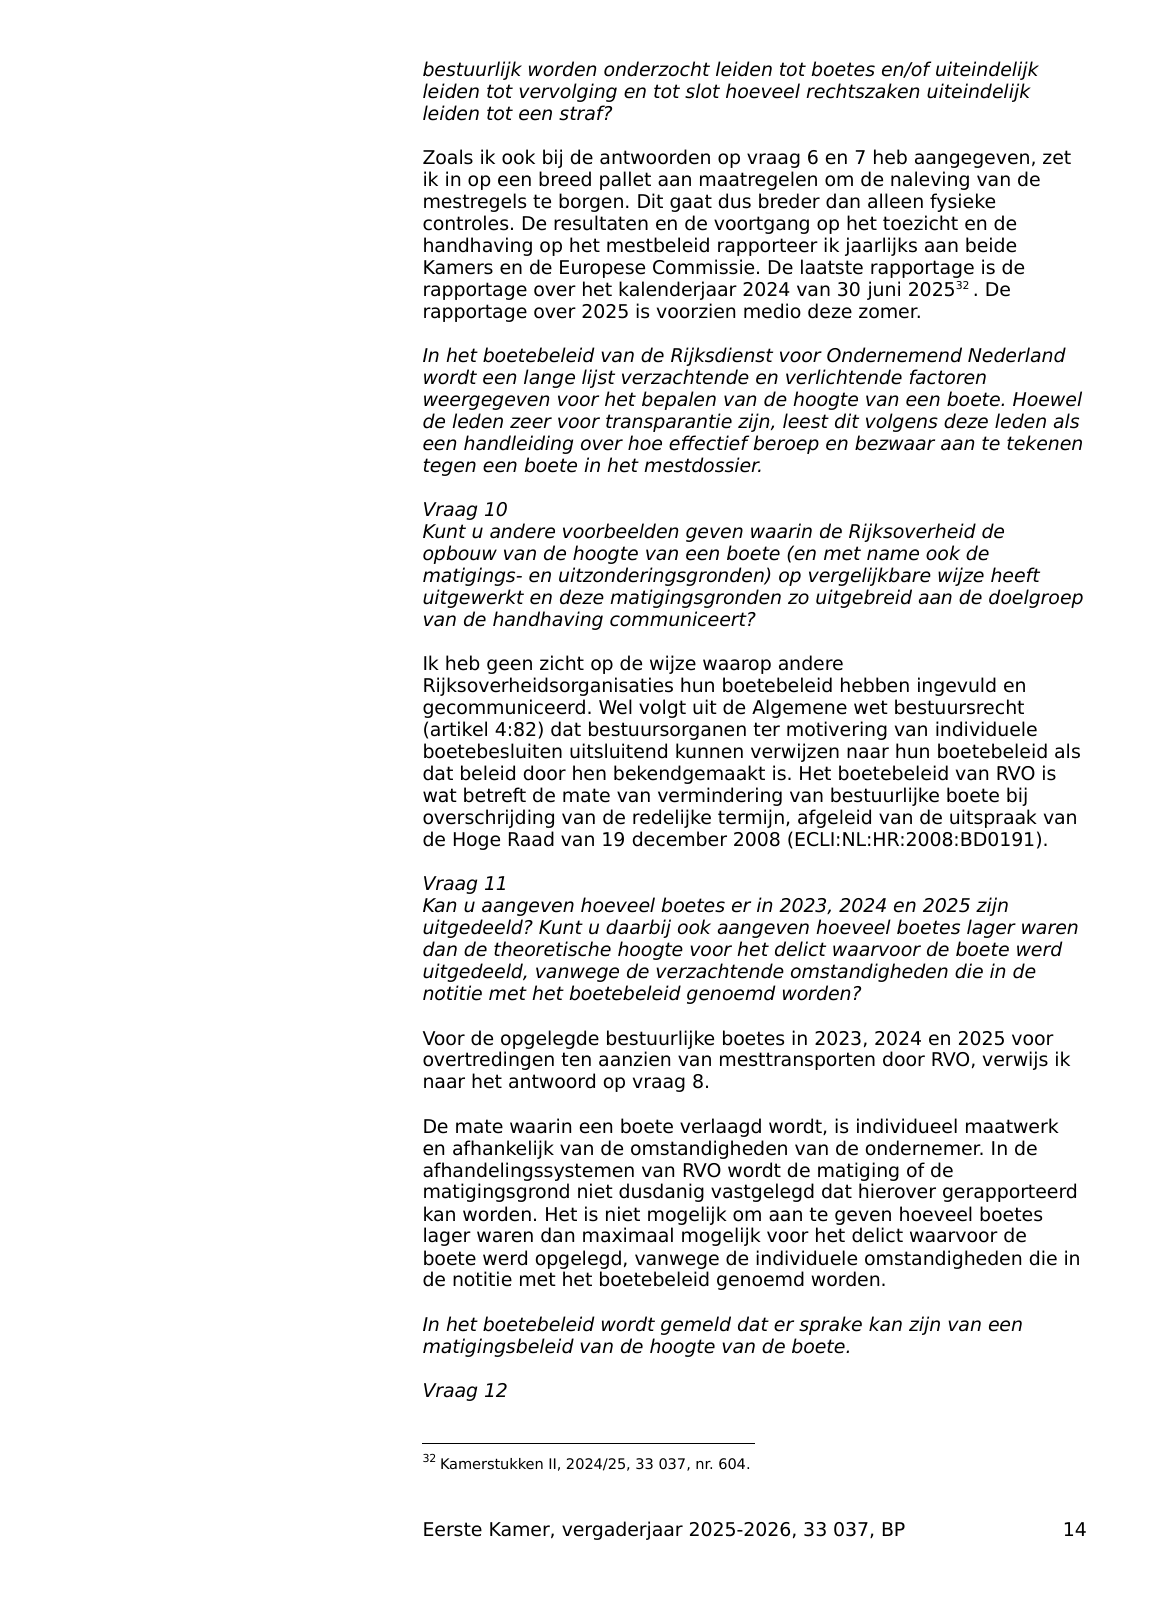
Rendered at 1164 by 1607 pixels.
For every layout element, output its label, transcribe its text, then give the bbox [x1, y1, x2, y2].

text Kan u aangeven hoeveel boetes er in 2023, 2024 en 2025 zijn uitgedeeld? Kunt u daarbij ook aangeven hoeveel boetes lager waren dan de theoretische hoogte voor het delict waarvoor de boete werd uitgedeeld, vanwege de verzachtende omstandigheden die in de notitie met het boetebeleid genoemd worden? [422, 895, 1087, 1005]
text Ik heb geen zicht op de wijze waarop andere Rijksoverheidsorganisaties hun boetebeleid hebben ingevuld en gecommuniceerd. Wel volgt uit de Algemene wet bestuursrecht (artikel 4:82) dat bestuursorganen ter motivering van individuele boetebesluiten uitsluitend kunnen verwijzen naar hun boetebeleid als dat beleid door hen bekendgemaakt is. Het boetebeleid van RVO is wat betreft de mate van vermindering van bestuurlijke boete bij overschrijding van de redelijke termijn, afgeleid van de uitspraak van de Hoge Raad van 19 december 2008 (ECLI:NL:HR:2008:BD0191). [422, 653, 1087, 851]
text Vraag 11 [422, 873, 1087, 895]
text Vraag 10 [422, 499, 1087, 521]
text Kunt u andere voorbeelden geven waarin de Rijksoverheid de opbouw van de hoogte van een boete (en met name ook de matigings- en uitzonderingsgronden) op vergelijkbare wijze heeft uitgewerkt en deze matigingsgronden zo uitgebreid aan de doelgroep van de handhaving communiceert? [422, 521, 1087, 631]
text Voor de opgelegde bestuurlijke boetes in 2023, 2024 en 2025 voor overtredingen ten aanzien van mesttransporten door RVO, verwijs ik naar het antwoord op vraag 8. [422, 1027, 1087, 1093]
text Vraag 12 [422, 1380, 1087, 1402]
text In het boetebeleid van de Rijksdienst voor Ondernemend Nederland wordt een lange lijst verzachtende en verlichtende factoren weergegeven voor het bepalen van de hoogte van een boete. Hoewel de leden zeer voor transparantie zijn, leest dit volgens deze leden als een handleiding over hoe effectief beroep en bezwaar aan te tekenen tegen een boete in het mestdossier. [422, 345, 1087, 477]
text bestuurlijk worden onderzocht leiden tot boetes en/of uiteindelijk leiden tot vervolging en tot slot hoeveel rechtszaken uiteindelijk leiden tot een straf? [422, 59, 1087, 125]
text De mate waarin een boete verlaagd wordt, is individueel maatwerk en afhankelijk van de omstandigheden van de ondernemer. In de afhandelingssystemen van RVO wordt de matiging of de matigingsgrond niet dusdanig vastgelegd dat hierover gerapporteerd kan worden. Het is niet mogelijk om aan te geven hoeveel boetes lager waren dan maximaal mogelijk voor het delict waarvoor de boete werd opgelegd, vanwege de individuele omstandigheden die in de notitie met het boetebeleid genoemd worden. [422, 1116, 1087, 1291]
text Kamerstukken II, 2024/25, 33 037, nr. 604. [422, 1452, 1087, 1474]
text In het boetebeleid wordt gemeld dat er sprake kan zijn van een matigingsbeleid van de hoogte van de boete. [422, 1313, 1087, 1357]
text Zoals ik ook bij de antwoorden op vraag 6 en 7 heb aangegeven, zet ik in op een breed pallet aan maatregelen om de naleving van de mestregels te borgen. Dit gaat dus breder dan alleen fysieke controles. De resultaten en de voortgang op het toezicht en de handhaving op het mestbeleid rapporteer ik jaarlijks aan beide Kamers en de Europese Commissie. De laatste rapportage is de rapportage over het kalenderjaar 2024 van 30 juni 2025. De rapportage over 2025 is voorzien medio deze zomer. [422, 147, 1087, 323]
